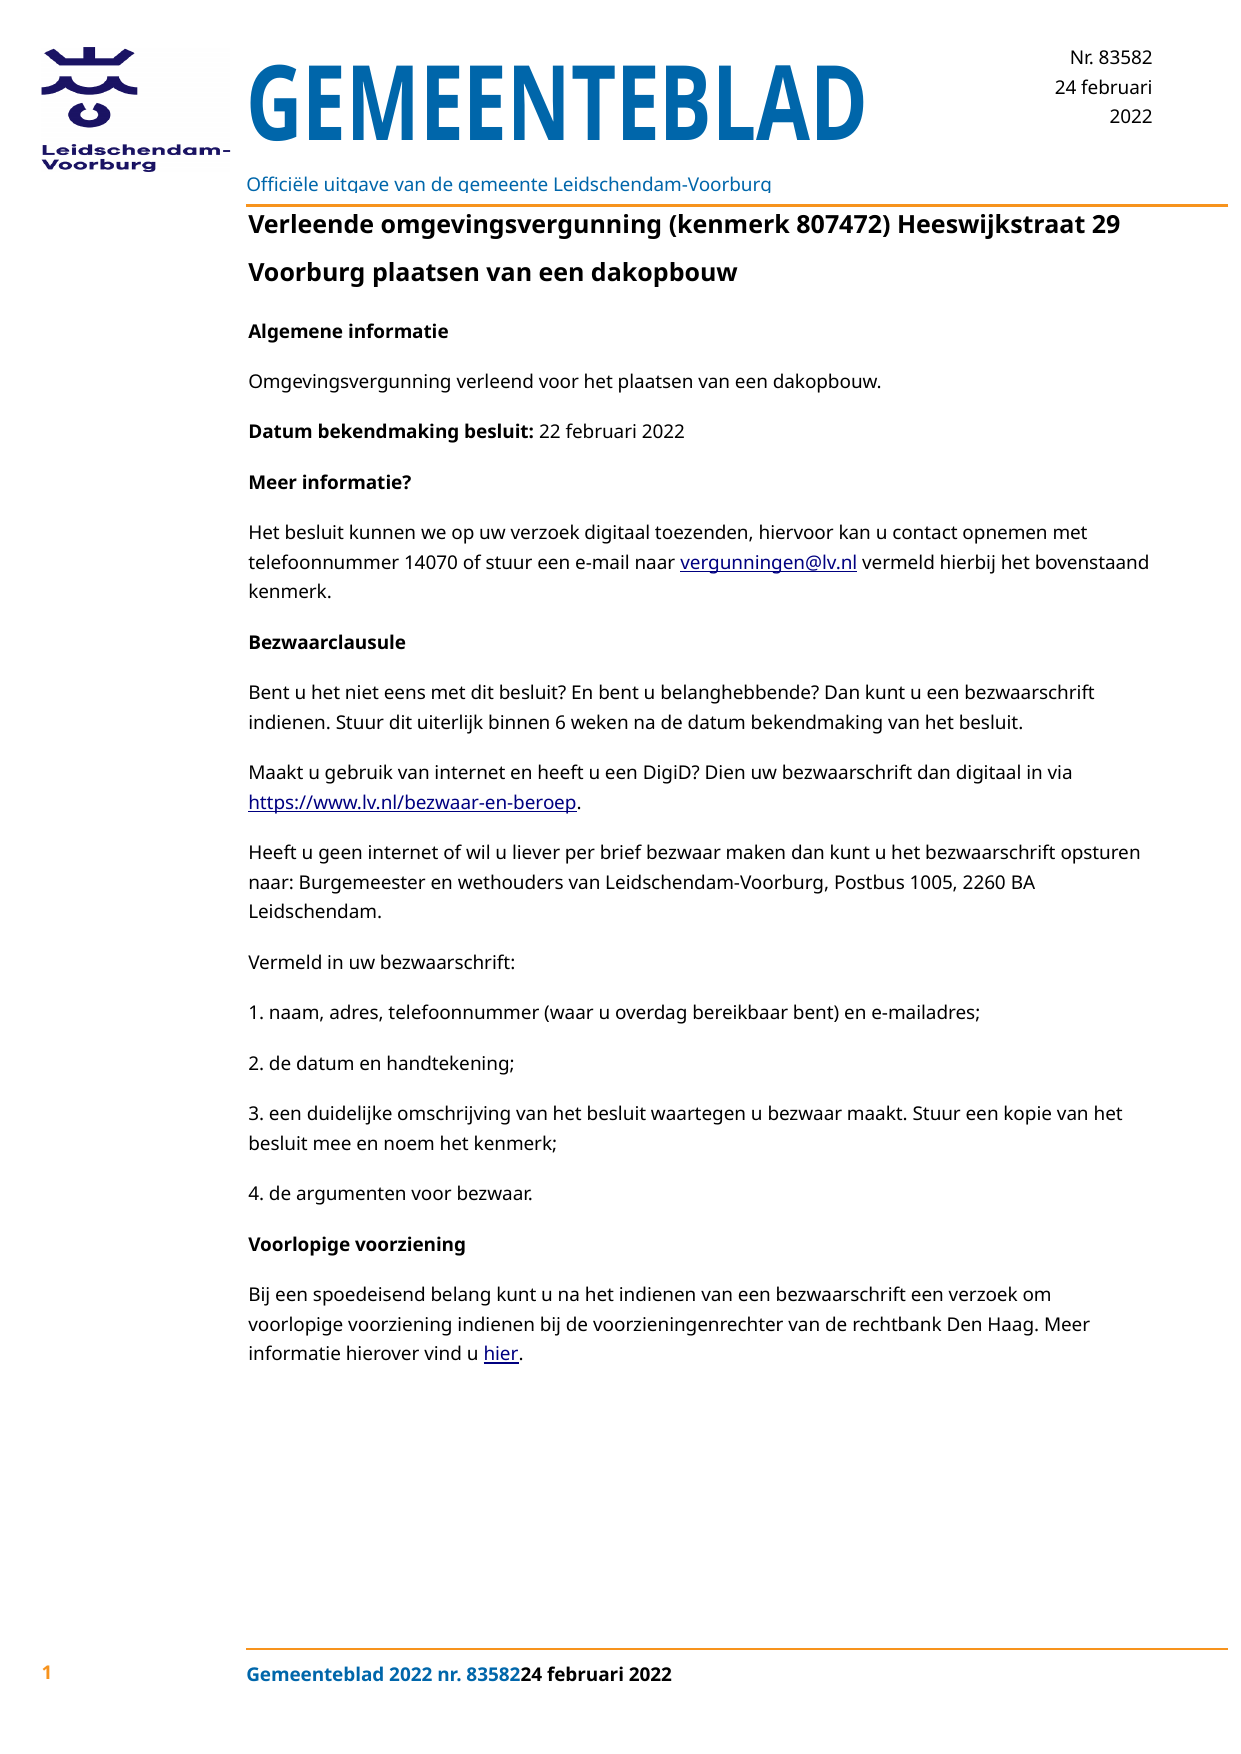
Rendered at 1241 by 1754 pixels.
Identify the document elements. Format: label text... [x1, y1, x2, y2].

text 1. naam, adres, telefoonnummer (waar u overdag bereikbaar bent) en e-mailadres; [248, 999, 1152, 1025]
text Maakt u gebruik van internet en heeft u een DigiD? Dien uw bezwaarschrift dan digitaal in via https://www.lv.nl/bezwaar-en-beroep. [248, 759, 1152, 815]
picture [41, 47, 231, 172]
text Verleende omgevingsvergunning (kenmerk 807472) Heeswijkstraat 29 Voorburg plaatsen van een dakopbouw [248, 207, 1152, 288]
text 3. een duidelijke omschrijving van het besluit waartegen u bezwaar maakt. Stuur een kopie van het besluit mee en noem het kenmerk; [248, 1100, 1152, 1156]
text Voorlopige voorziening [248, 1231, 1152, 1257]
text 4. de argumenten voor bezwaar. [248, 1180, 1152, 1206]
text Heeft u geen internet of wil u liever per brief bezwaar maken dan kunt u het bezwaarschrift opsturen naar: Burgemeester en wethouders van Leidschendam-Voorburg, Postbus 1005, 2260 BA Leidschendam. [248, 839, 1152, 924]
text Bij een spoedeisend belang kunt u na het indienen van een bezwaarschrift een verzoek om voorlopige voorziening indienen bij de voorzieningenrechter van de rechtbank Den Haag. Meer informatie hierover vind u hier. [248, 1281, 1152, 1366]
text Meer informatie? [248, 469, 1152, 495]
text 2. de datum en handtekening; [248, 1050, 1152, 1076]
text Datum bekendmaking besluit: 22 februari 2022 [248, 419, 1152, 444]
text Algemene informatie [248, 318, 1152, 344]
text Het besluit kunnen we op uw verzoek digitaal toezenden, hiervoor kan u contact opnemen met telefoonnummer 14070 of stuur een e-mail naar vergunningen@lv.nl vermeld hierbij het bovenstaand kenmerk. [248, 519, 1152, 604]
text Omgevingsvergunning verleend voor het plaatsen van een dakopbouw. [248, 368, 1152, 394]
text Bent u het niet eens met dit besluit? En bent u belanghebbende? Dan kunt u een bezwaarschrift indienen. Stuur dit uiterlijk binnen 6 weken na de datum bekendmaking van het besluit. [248, 679, 1152, 735]
text Vermeld in uw bezwaarschrift: [248, 949, 1152, 975]
text Bezwaarclausule [248, 629, 1152, 655]
